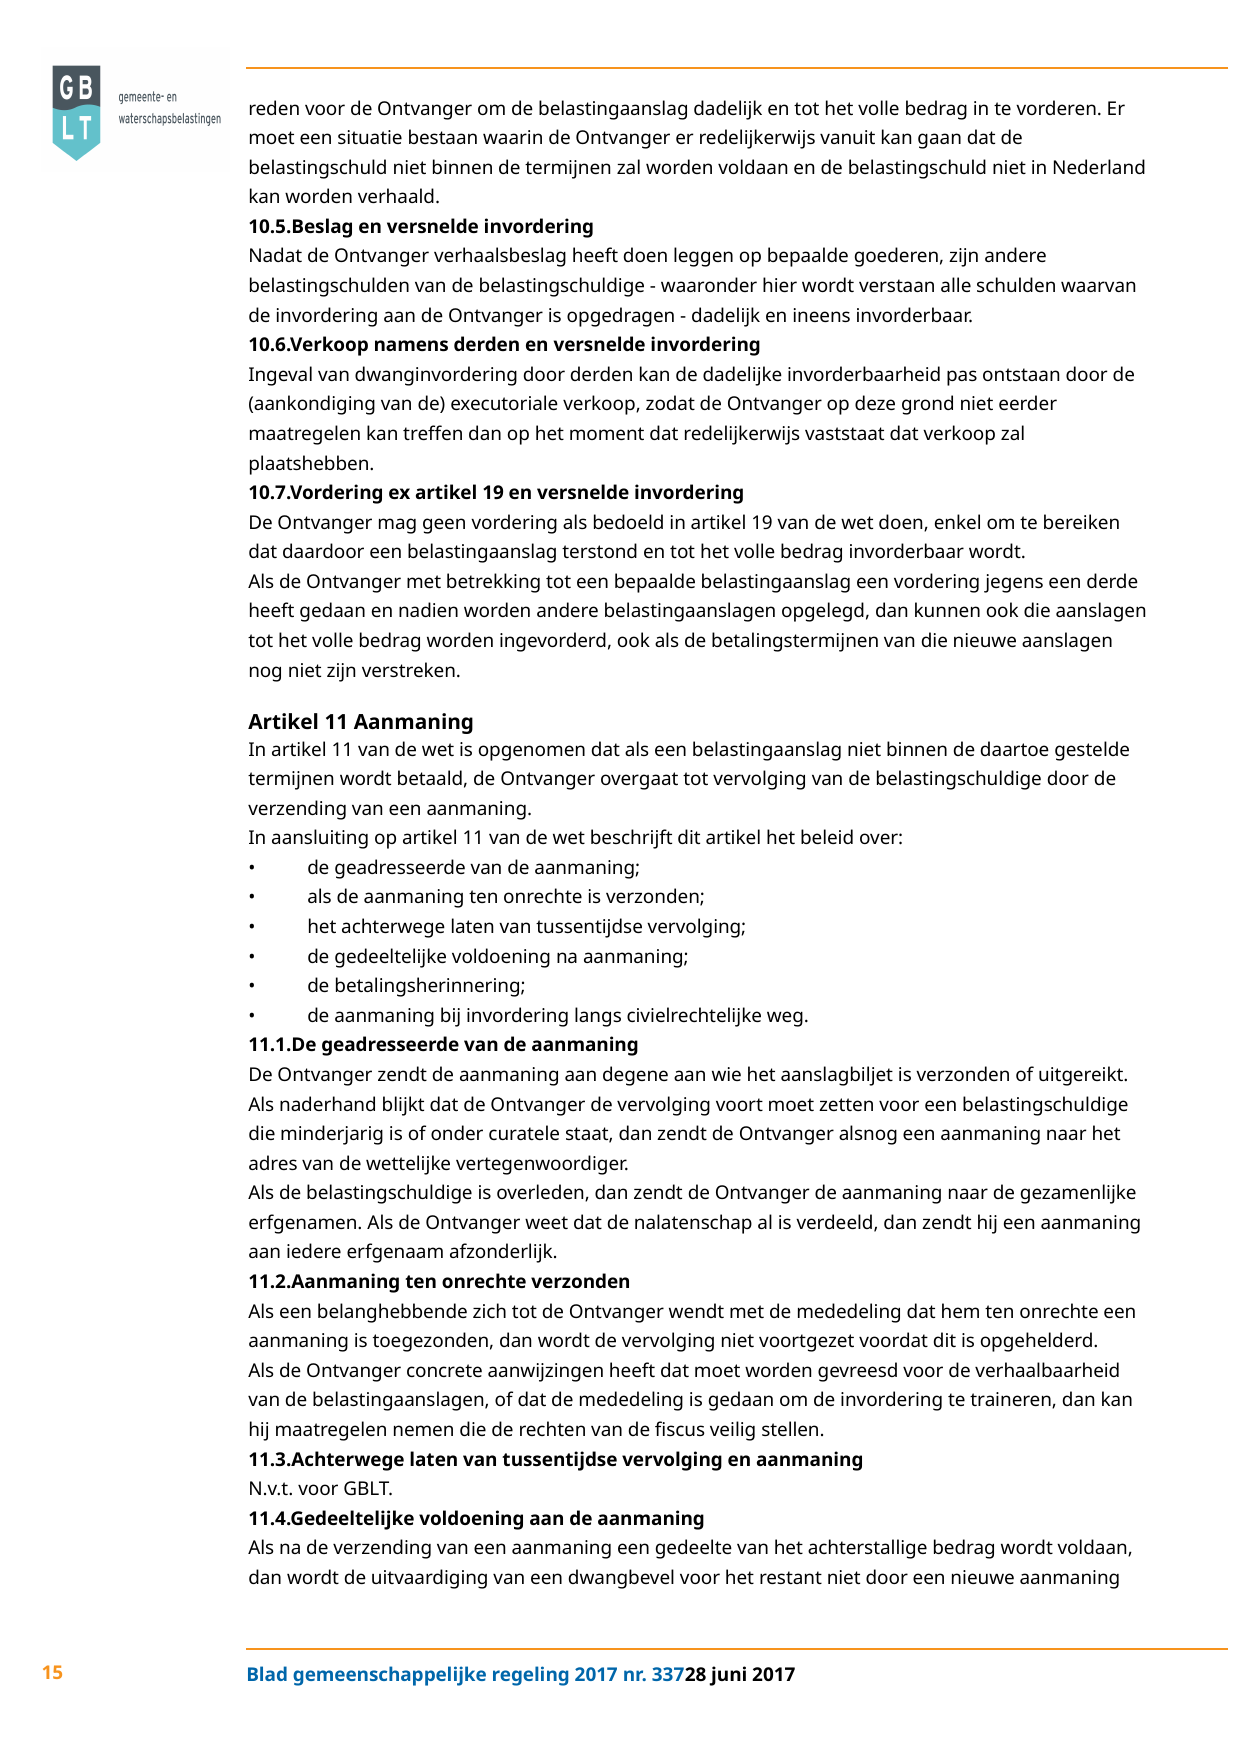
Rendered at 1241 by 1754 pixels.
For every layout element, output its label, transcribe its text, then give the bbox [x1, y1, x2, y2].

list het achterwege laten van tussentijdse vervolging; [248, 913, 1152, 939]
text Als de Ontvanger concrete aanwijzingen heeft dat moet worden gevreesd voor de verhaalbaarheid van de belastingaanslagen, of dat de mededeling is gedaan om de invordering te traineren, dan kan hij maatregelen nemen die de rechten van de fiscus veilig stellen. [248, 1357, 1152, 1442]
list de gedeeltelijke voldoening na aanmaning; [248, 943, 1152, 968]
text 11.3.Achterwege laten van tussentijdse vervolging en aanmaning [248, 1446, 1152, 1471]
text De Ontvanger mag geen vordering als bedoeld in artikel 19 van de wet doen, enkel om te bereiken dat daardoor een belastingaanslag terstond en tot het volle bedrag invorderbaar wordt. [248, 509, 1152, 564]
list de aanmaning bij invordering langs civielrechtelijke weg. [248, 1002, 1152, 1028]
list als de aanmaning ten onrechte is verzonden; [248, 884, 1152, 909]
text 10.7.Vordering ex artikel 19 en versnelde invordering [248, 479, 1152, 505]
text 11.2.Aanmaning ten onrechte verzonden [248, 1268, 1152, 1294]
text De Ontvanger zendt de aanmaning aan degene aan wie het aanslagbiljet is verzonden of uitgereikt. [248, 1061, 1152, 1087]
text 11.1.De geadresseerde van de aanmaning [248, 1032, 1152, 1057]
text Nadat de Ontvanger verhaalsbeslag heeft doen leggen op bepaalde goederen, zijn andere belastingschulden van de belastingschuldige - waaronder hier wordt verstaan alle schulden waarvan de invordering aan de Ontvanger is opgedragen - dadelijk en ineens invorderbaar. [248, 243, 1152, 328]
text N.v.t. voor GBLT. [248, 1475, 1152, 1501]
picture [41, 47, 231, 172]
text 10.6.Verkoop namens derden en versnelde invordering [248, 331, 1152, 357]
list de betalingsherinnering; [248, 972, 1152, 998]
text In artikel 11 van de wet is opgenomen dat als een belastingaanslag niet binnen de daartoe gestelde termijnen wordt betaald, de Ontvanger overgaat tot vervolging van de belastingschuldige door de verzending van een aanmaning. [248, 736, 1152, 821]
text Als de belastingschuldige is overleden, dan zendt de Ontvanger de aanmaning naar de gezamenlijke erfgenamen. Als de Ontvanger weet dat de nalatenschap al is verdeeld, dan zendt hij een aanmaning aan iedere erfgenaam afzonderlijk. [248, 1179, 1152, 1264]
text 10.5.Beslag en versnelde invordering [248, 213, 1152, 239]
list de geadresseerde van de aanmaning; [248, 854, 1152, 880]
text In aansluiting op artikel 11 van de wet beschrijft dit artikel het beleid over: [248, 824, 1152, 850]
text Ingeval van dwanginvordering door derden kan de dadelijke invorderbaarheid pas ontstaan door de (aankondiging van de) executoriale verkoop, zodat de Ontvanger op deze grond niet eerder maatregelen kan treffen dan op het moment dat redelijkerwijs vaststaat dat verkoop zal plaatshebben. [248, 361, 1152, 476]
text reden voor de Ontvanger om de belastingaanslag dadelijk en tot het volle bedrag in te vorderen. Er moet een situatie bestaan waarin de Ontvanger er redelijkerwijs vanuit kan gaan dat de belastingschuld niet binnen de termijnen zal worden voldaan en de belastingschuld niet in Nederland kan worden verhaald. [248, 95, 1152, 209]
text 11.4.Gedeeltelijke voldoening aan de aanmaning [248, 1505, 1152, 1531]
text Als de Ontvanger met betrekking tot een bepaalde belastingaanslag een vordering jegens een derde heeft gedaan en nadien worden andere belastingaanslagen opgelegd, dan kunnen ook die aanslagen tot het volle bedrag worden ingevorderd, ook als de betalingstermijnen van die nieuwe aanslagen nog niet zijn verstreken. [248, 568, 1152, 683]
text Als een belanghebbende zich tot de Ontvanger wendt met de mededeling dat hem ten onrechte een aanmaning is toegezonden, dan wordt de vervolging niet voortgezet voordat dit is opgehelderd. [248, 1298, 1152, 1353]
text Artikel 11 Aanmaning [248, 707, 1152, 736]
text Als naderhand blijkt dat de Ontvanger de vervolging voort moet zetten voor een belastingschuldige die minderjarig is of onder curatele staat, dan zendt de Ontvanger alsnog een aanmaning naar het adres van de wettelijke vertegenwoordiger. [248, 1091, 1152, 1176]
text Als na de verzending van een aanmaning een gedeelte van het achterstallige bedrag wordt voldaan, dan wordt de uitvaardiging van een dwangbevel voor het restant niet door een nieuwe aanmaning [248, 1534, 1152, 1590]
